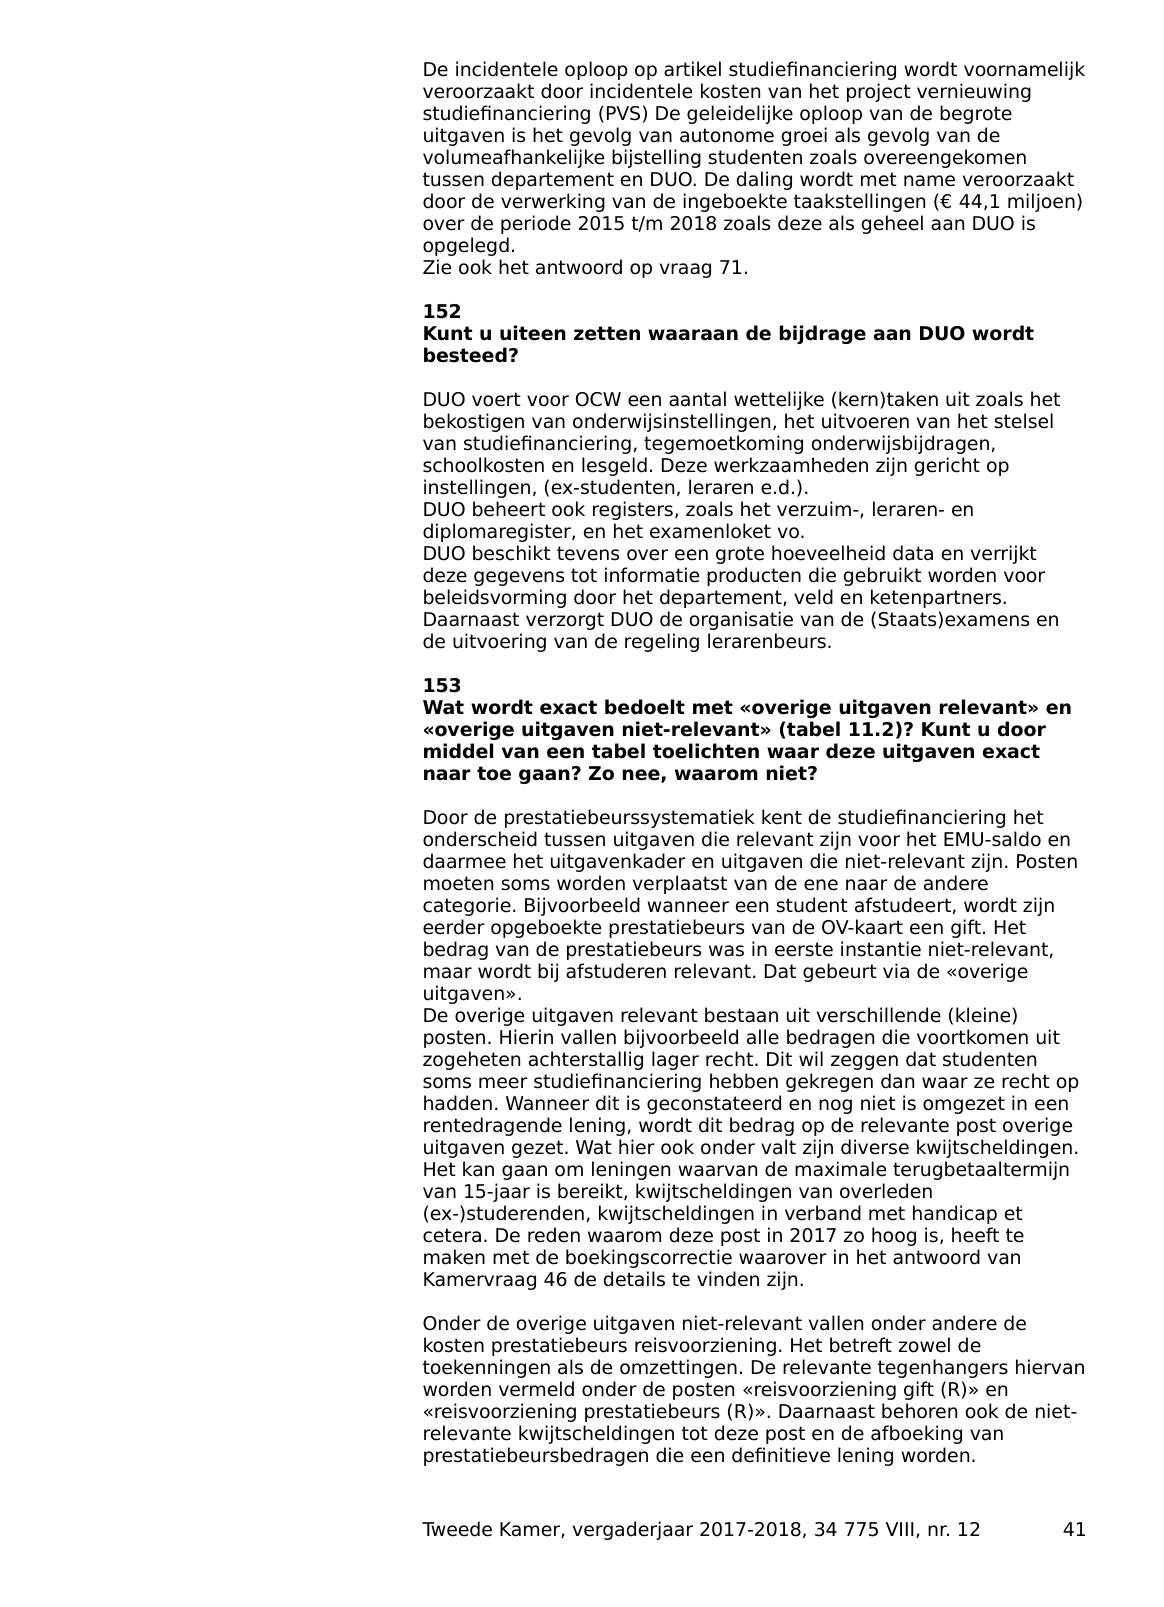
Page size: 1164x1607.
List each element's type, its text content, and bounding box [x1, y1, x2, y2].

text Daarnaast verzorgt DUO de organisatie van de (Staats)examens en de uitvoering van de regeling lerarenbeurs. [422, 609, 1087, 653]
text DUO beheert ook registers, zoals het verzuim-, leraren- en diplomaregister, en het examenloket vo. [422, 499, 1087, 543]
text DUO voert voor OCW een aantal wettelijke (kern)taken uit zoals het bekostigen van onderwijsinstellingen, het uitvoeren van het stelsel van studiefinanciering, tegemoetkoming onderwijsbijdragen, schoolkosten en lesgeld. Deze werkzaamheden zijn gericht op instellingen, (ex-studenten, leraren e.d.). [422, 389, 1087, 499]
text 153 [422, 675, 1087, 697]
text De incidentele oploop op artikel studiefinanciering wordt voornamelijk veroorzaakt door incidentele kosten van het project vernieuwing studiefinanciering (PVS) De geleidelijke oploop van de begrote uitgaven is het gevolg van autonome groei als gevolg van de volumeafhankelijke bijstelling studenten zoals overeengekomen tussen departement en DUO. De daling wordt met name veroorzaakt door de verwerking van de ingeboekte taakstellingen (€ 44,1 miljoen) over de periode 2015 t/m 2018 zoals deze als geheel aan DUO is opgelegd. [422, 59, 1087, 257]
text 152 [422, 301, 1087, 323]
text DUO beschikt tevens over een grote hoeveelheid data en verrijkt deze gegevens tot informatie producten die gebruikt worden voor beleidsvorming door het departement, veld en ketenpartners. [422, 543, 1087, 609]
text Door de prestatiebeurssystematiek kent de studiefinanciering het onderscheid tussen uitgaven die relevant zijn voor het EMU-saldo en daarmee het uitgavenkader en uitgaven die niet-relevant zijn. Posten moeten soms worden verplaatst van de ene naar de andere categorie. Bijvoorbeeld wanneer een student afstudeert, wordt zijn eerder opgeboekte prestatiebeurs van de OV-kaart een gift. Het bedrag van de prestatiebeurs was in eerste instantie niet-relevant, maar wordt bij afstuderen relevant. Dat gebeurt via de «overige uitgaven». [422, 807, 1087, 1005]
text Zie ook het antwoord op vraag 71. [422, 257, 1087, 279]
text Wat wordt exact bedoelt met «overige uitgaven relevant» en «overige uitgaven niet-relevant» (tabel 11.2)? Kunt u door middel van een tabel toelichten waar deze uitgaven exact naar toe gaan? Zo nee, waarom niet? [422, 697, 1087, 785]
text Kunt u uiteen zetten waaraan de bijdrage aan DUO wordt besteed? [422, 323, 1087, 367]
text De overige uitgaven relevant bestaan uit verschillende (kleine) posten. Hierin vallen bijvoorbeeld alle bedragen die voortkomen uit zogeheten achterstallig lager recht. Dit wil zeggen dat studenten soms meer studiefinanciering hebben gekregen dan waar ze recht op hadden. Wanneer dit is geconstateerd en nog niet is omgezet in een rentedragende lening, wordt dit bedrag op de relevante post overige uitgaven gezet. Wat hier ook onder valt zijn diverse kwijtscheldingen. Het kan gaan om leningen waarvan de maximale terugbetaaltermijn van 15-jaar is bereikt, kwijtscheldingen van overleden (ex-)studerenden, kwijtscheldingen in verband met handicap et cetera. De reden waarom deze post in 2017 zo hoog is, heeft te maken met de boekingscorrectie waarover in het antwoord van Kamervraag 46 de details te vinden zijn. [422, 1005, 1087, 1291]
text Onder de overige uitgaven niet-relevant vallen onder andere de kosten prestatiebeurs reisvoorziening. Het betreft zowel de toekenningen als de omzettingen. De relevante tegenhangers hiervan worden vermeld onder de posten «reisvoorziening gift (R)» en «reisvoorziening prestatiebeurs (R)». Daarnaast behoren ook de niet-relevante kwijtscheldingen tot deze post en de afboeking van prestatiebeursbedragen die een definitieve lening worden. [422, 1313, 1087, 1467]
